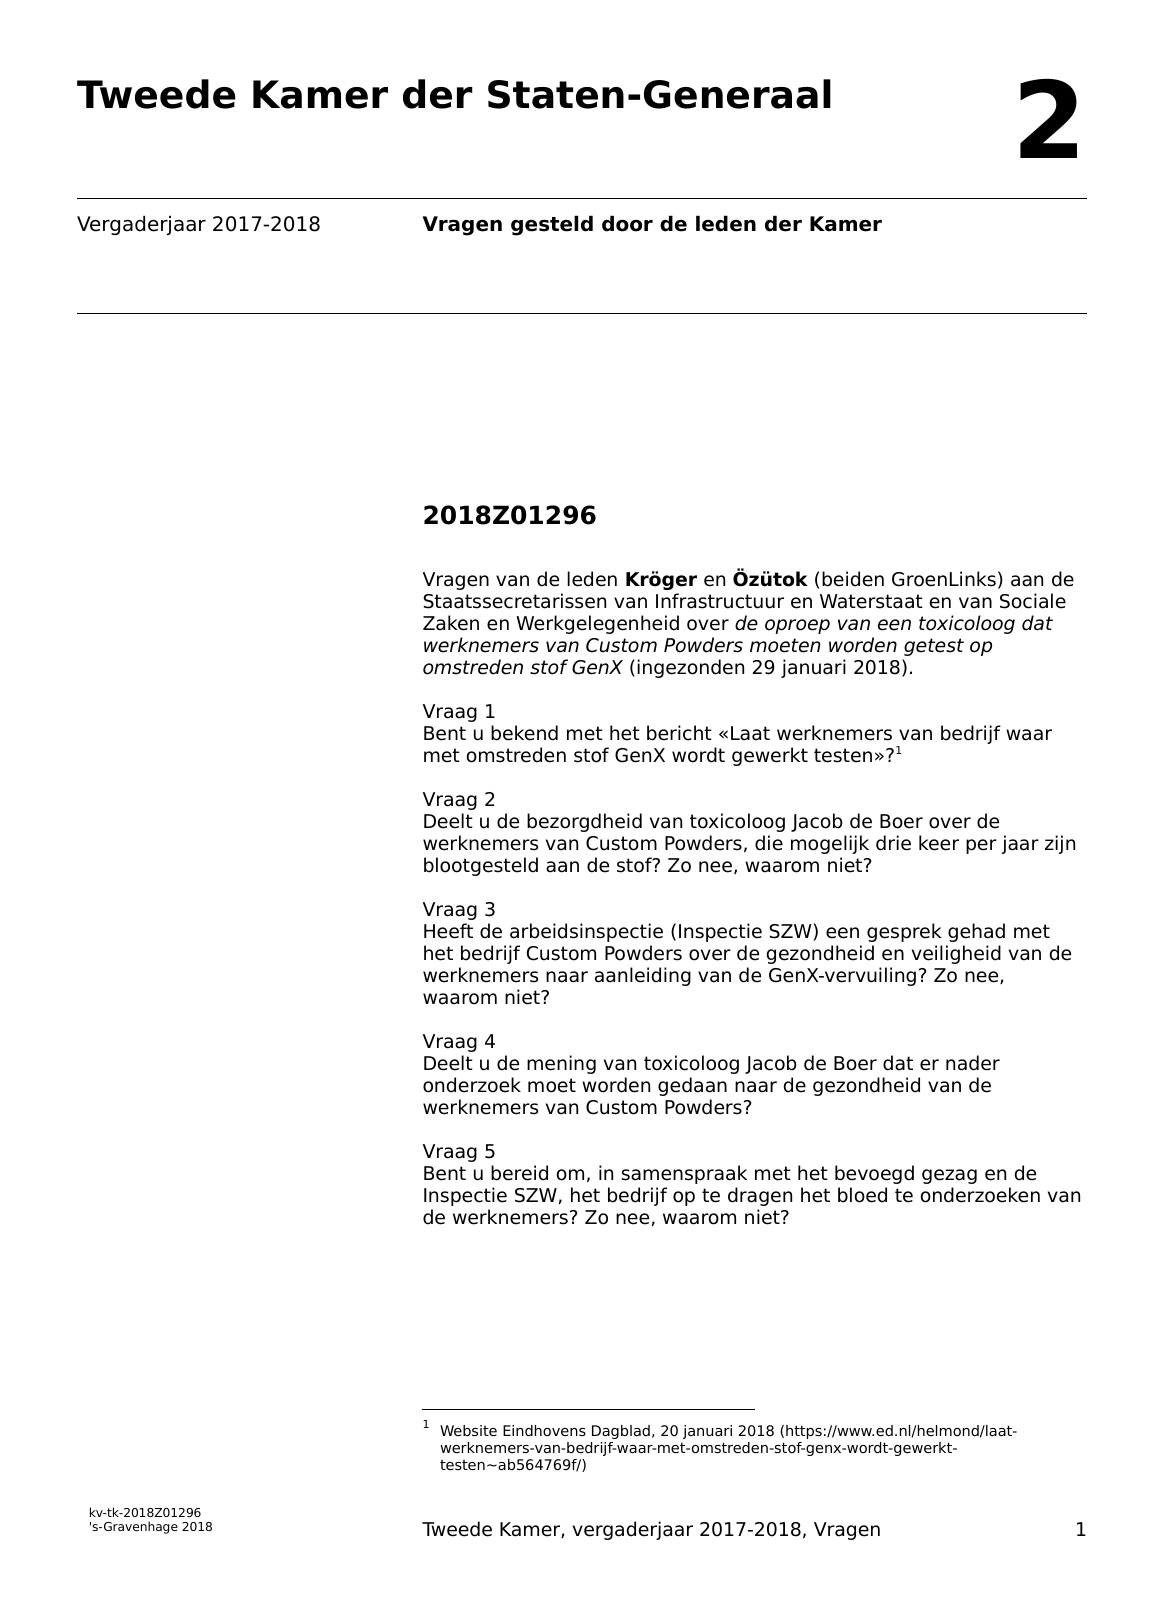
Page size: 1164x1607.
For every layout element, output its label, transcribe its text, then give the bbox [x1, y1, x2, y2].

text Vraag 5 [422, 1141, 1087, 1163]
text kv-tk-2018Z01296 [88, 1506, 323, 1520]
table_header 2 [886, 59, 1087, 198]
text Deelt u de mening van toxicoloog Jacob de Boer dat er nader onderzoek moet worden gedaan naar de gezondheid van de werknemers van Custom Powders? [422, 1053, 1087, 1119]
text Vraag 2 [422, 789, 1087, 811]
table_header Tweede Kamer der Staten-Generaal [77, 59, 886, 198]
text 2018Z01296 [422, 501, 1087, 531]
text Bent u bekend met het bericht «Laat werknemers van bedrijf waar met omstreden stof GenX wordt gewerkt testen»? [422, 723, 1087, 767]
text Vraag 3 [422, 899, 1087, 921]
table_cell Vergaderjaar 2017-2018 [77, 199, 422, 313]
text Website Eindhovens Dagblad, 20 januari 2018 (https://www.ed.nl/helmond/laat-werknemers-van-bedrijf-waar-met-omstreden-stof-genx-wordt-gewerkt-testen~ab564769f/) [422, 1418, 1087, 1474]
text Vraag 1 [422, 701, 1087, 723]
table_cell Vragen gesteld door de leden der Kamer [422, 199, 1087, 313]
text 's-Gravenhage 2018 [88, 1520, 323, 1534]
text Deelt u de bezorgdheid van toxicoloog Jacob de Boer over de werknemers van Custom Powders, die mogelijk drie keer per jaar zijn blootgesteld aan de stof? Zo nee, waarom niet? [422, 811, 1087, 877]
text Heeft de arbeidsinspectie (Inspectie SZW) een gesprek gehad met het bedrijf Custom Powders over de gezondheid en veiligheid van de werknemers naar aanleiding van de GenX-vervuiling? Zo nee, waarom niet? [422, 921, 1087, 1009]
text Vraag 4 [422, 1031, 1087, 1053]
text Vragen van de leden Kröger en Özütok (beiden GroenLinks) aan de Staatssecretarissen van Infrastructuur en Waterstaat en van Sociale Zaken en Werkgelegenheid over de oproep van een toxicoloog dat werknemers van Custom Powders moeten worden getest op omstreden stof GenX (ingezonden 29 januari 2018). [422, 569, 1087, 679]
text Bent u bereid om, in samenspraak met het bevoegd gezag en de Inspectie SZW, het bedrijf op te dragen het bloed te onderzoeken van de werknemers? Zo nee, waarom niet? [422, 1163, 1087, 1229]
